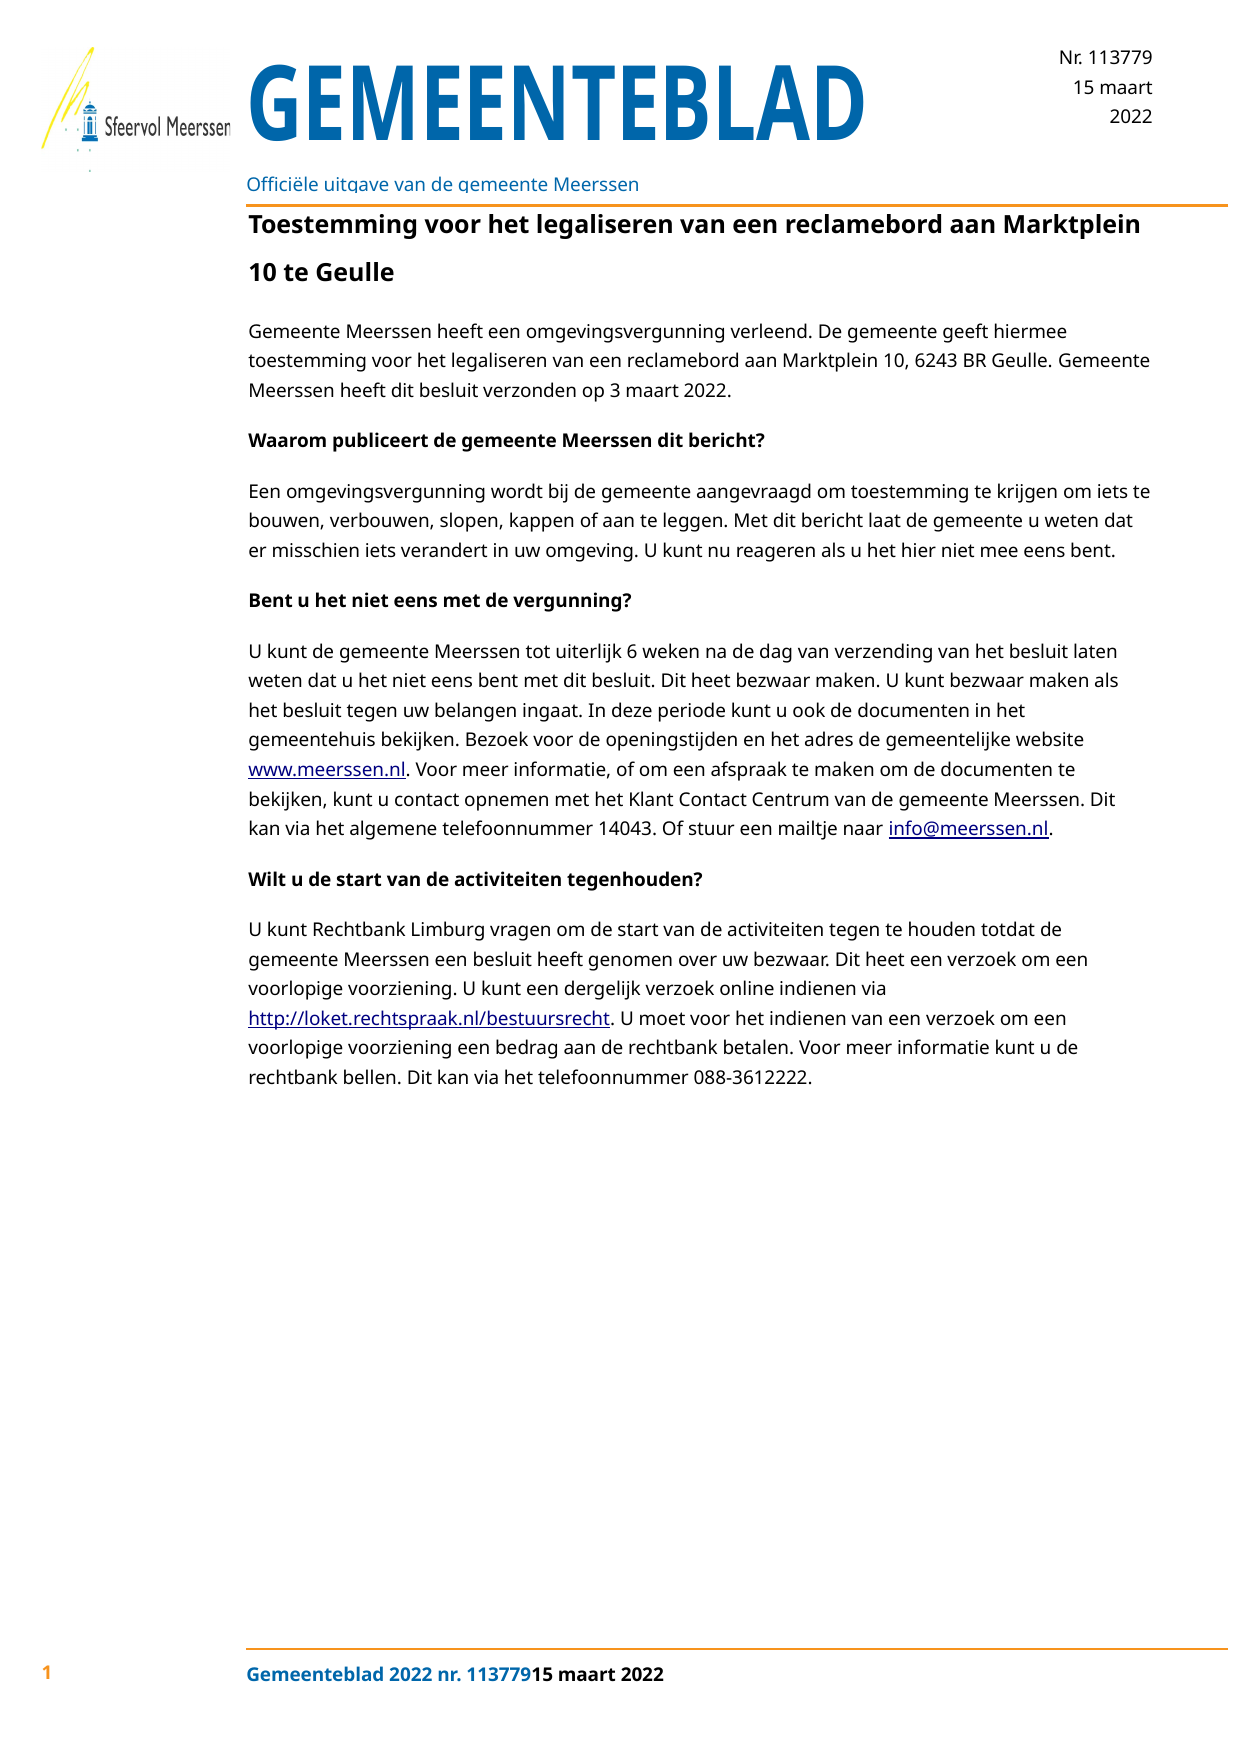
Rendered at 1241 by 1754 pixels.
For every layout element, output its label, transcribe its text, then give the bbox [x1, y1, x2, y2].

text Toestemming voor het legaliseren van een reclamebord aan Marktplein 10 te Geulle [248, 207, 1152, 288]
text U kunt Rechtbank Limburg vragen om de start van de activiteiten tegen te houden totdat de gemeente Meerssen een besluit heeft genomen over uw bezwaar. Dit heet een verzoek om een voorlopige voorziening. U kunt een dergelijk verzoek online indienen via http://loket.rechtspraak.nl/bestuursrecht. U moet voor het indienen van een verzoek om een voorlopige voorziening een bedrag aan de rechtbank betalen. Voor meer informatie kunt u de rechtbank bellen. Dit kan via het telefoonnummer 088-3612222. [248, 916, 1152, 1090]
text Wilt u de start van de activiteiten tegenhouden? [248, 866, 1152, 892]
text Een omgevingsvergunning wordt bij de gemeente aangevraagd om toestemming te krijgen om iets te bouwen, verbouwen, slopen, kappen of aan te leggen. Met dit bericht laat de gemeente u weten dat er misschien iets verandert in uw omgeving. U kunt nu reageren als u het hier niet mee eens bent. [248, 478, 1152, 563]
text Waarom publiceert de gemeente Meerssen dit bericht? [248, 427, 1152, 453]
text Bent u het niet eens met de vergunning? [248, 587, 1152, 613]
text Gemeente Meerssen heeft een omgevingsvergunning verleend. De gemeente geeft hiermee toestemming voor het legaliseren van een reclamebord aan Marktplein 10, 6243 BR Geulle. Gemeente Meerssen heeft dit besluit verzonden op 3 maart 2022. [248, 318, 1152, 403]
picture [41, 47, 231, 172]
text U kunt de gemeente Meerssen tot uiterlijk 6 weken na de dag van verzending van het besluit laten weten dat u het niet eens bent met dit besluit. Dit heet bezwaar maken. U kunt bezwaar maken als het besluit tegen uw belangen ingaat. In deze periode kunt u ook de documenten in het gemeentehuis bekijken. Bezoek voor de openingstijden en het adres de gemeentelijke website www.meerssen.nl. Voor meer informatie, of om een afspraak te maken om de documenten te bekijken, kunt u contact opnemen met het Klant Contact Centrum van de gemeente Meerssen. Dit kan via het algemene telefoonnummer 14043. Of stuur een mailtje naar info@meerssen.nl. [248, 638, 1152, 841]
